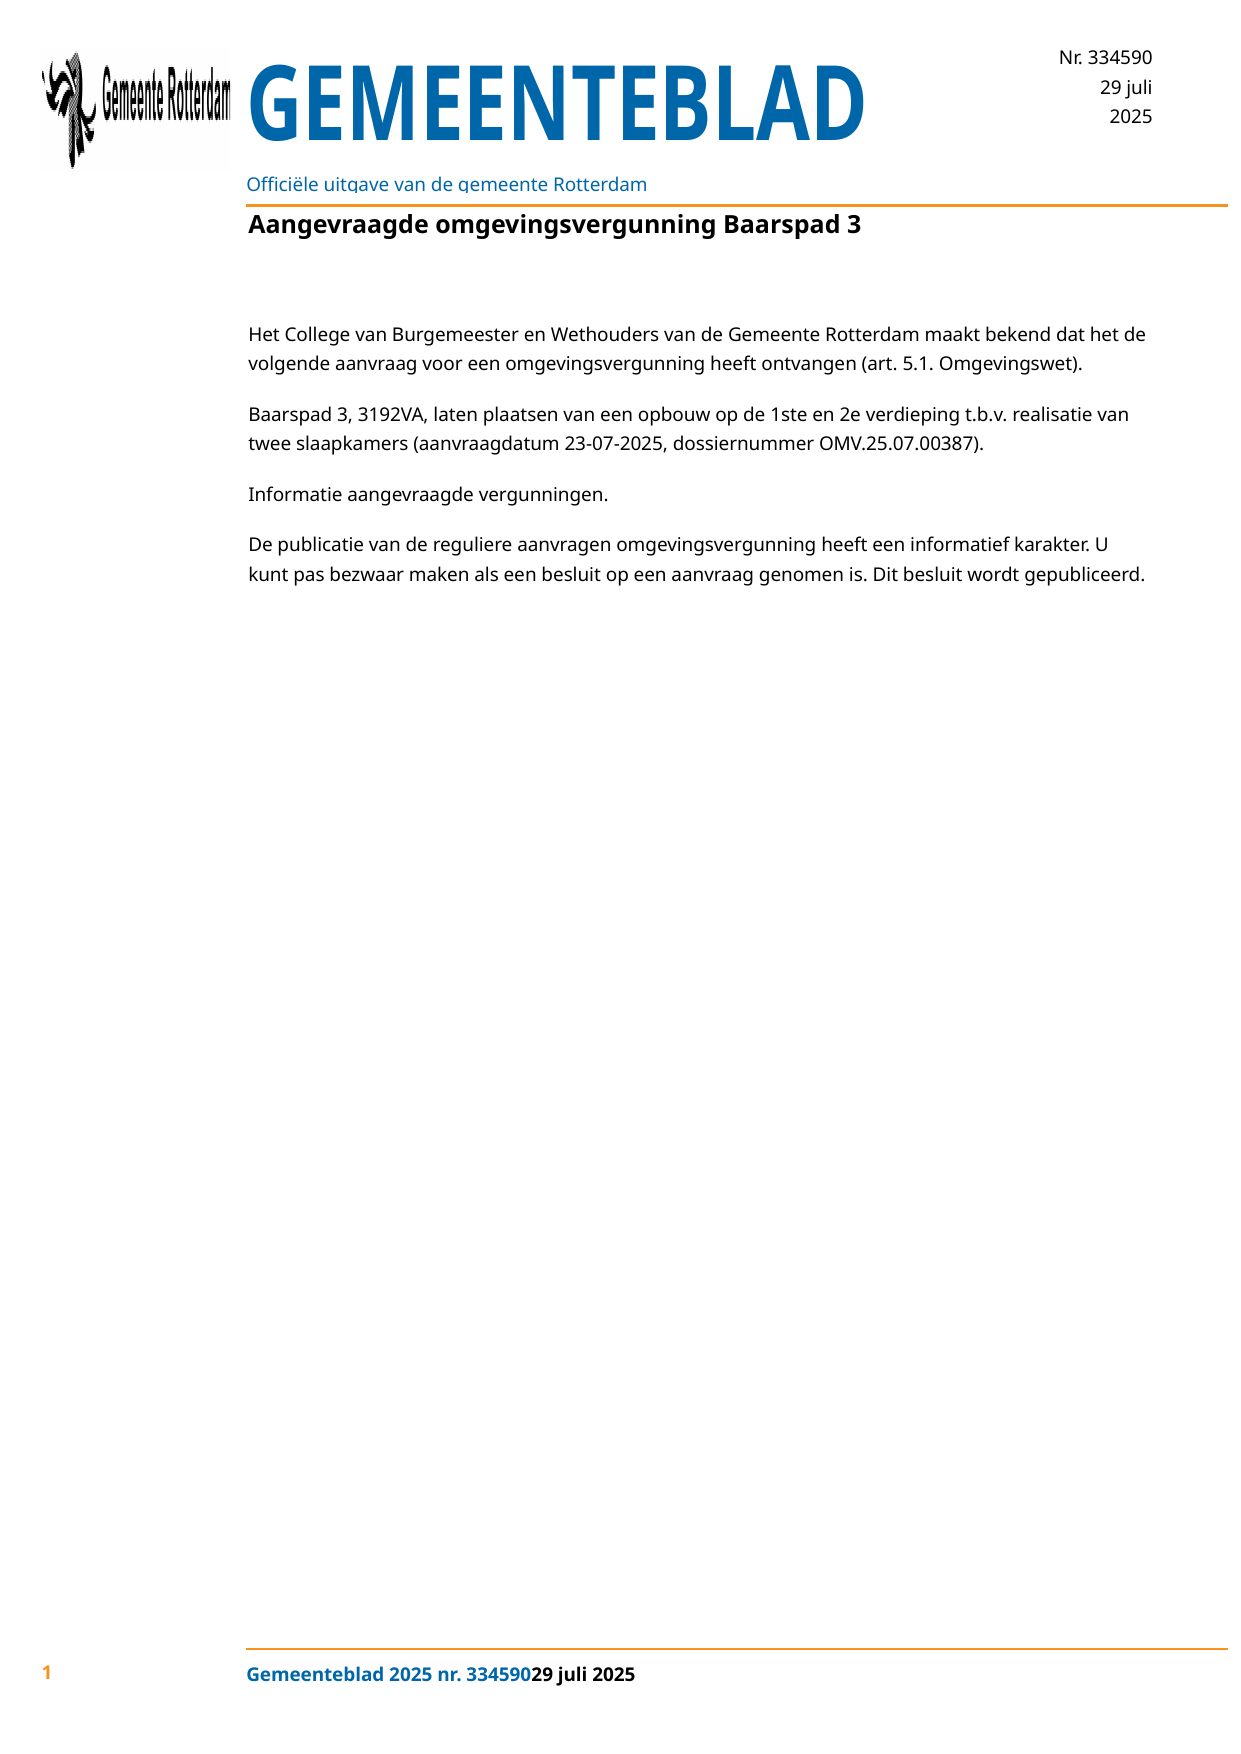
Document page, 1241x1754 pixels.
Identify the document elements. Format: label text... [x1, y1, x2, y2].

text Het College van Burgemeester en Wethouders van de Gemeente Rotterdam maakt bekend dat het de volgende aanvraag voor een omgevingsvergunning heeft ontvangen (art. 5.1. Omgevingswet). [248, 321, 1152, 376]
picture [41, 47, 231, 172]
text Baarspad 3, 3192VA, laten plaatsen van een opbouw op de 1ste en 2e verdieping t.b.v. realisatie van twee slaapkamers (aanvraagdatum 23-07-2025, dossiernummer OMV.25.07.00387). [248, 401, 1152, 456]
text Informatie aangevraagde vergunningen. [248, 481, 1152, 506]
text Aangevraagde omgevingsvergunning Baarspad 3 [248, 207, 1152, 241]
text De publicatie van de reguliere aanvragen omgevingsvergunning heeft een informatief karakter. U kunt pas bezwaar maken als een besluit op een aanvraag genomen is. Dit besluit wordt gepubliceerd. [248, 531, 1152, 586]
